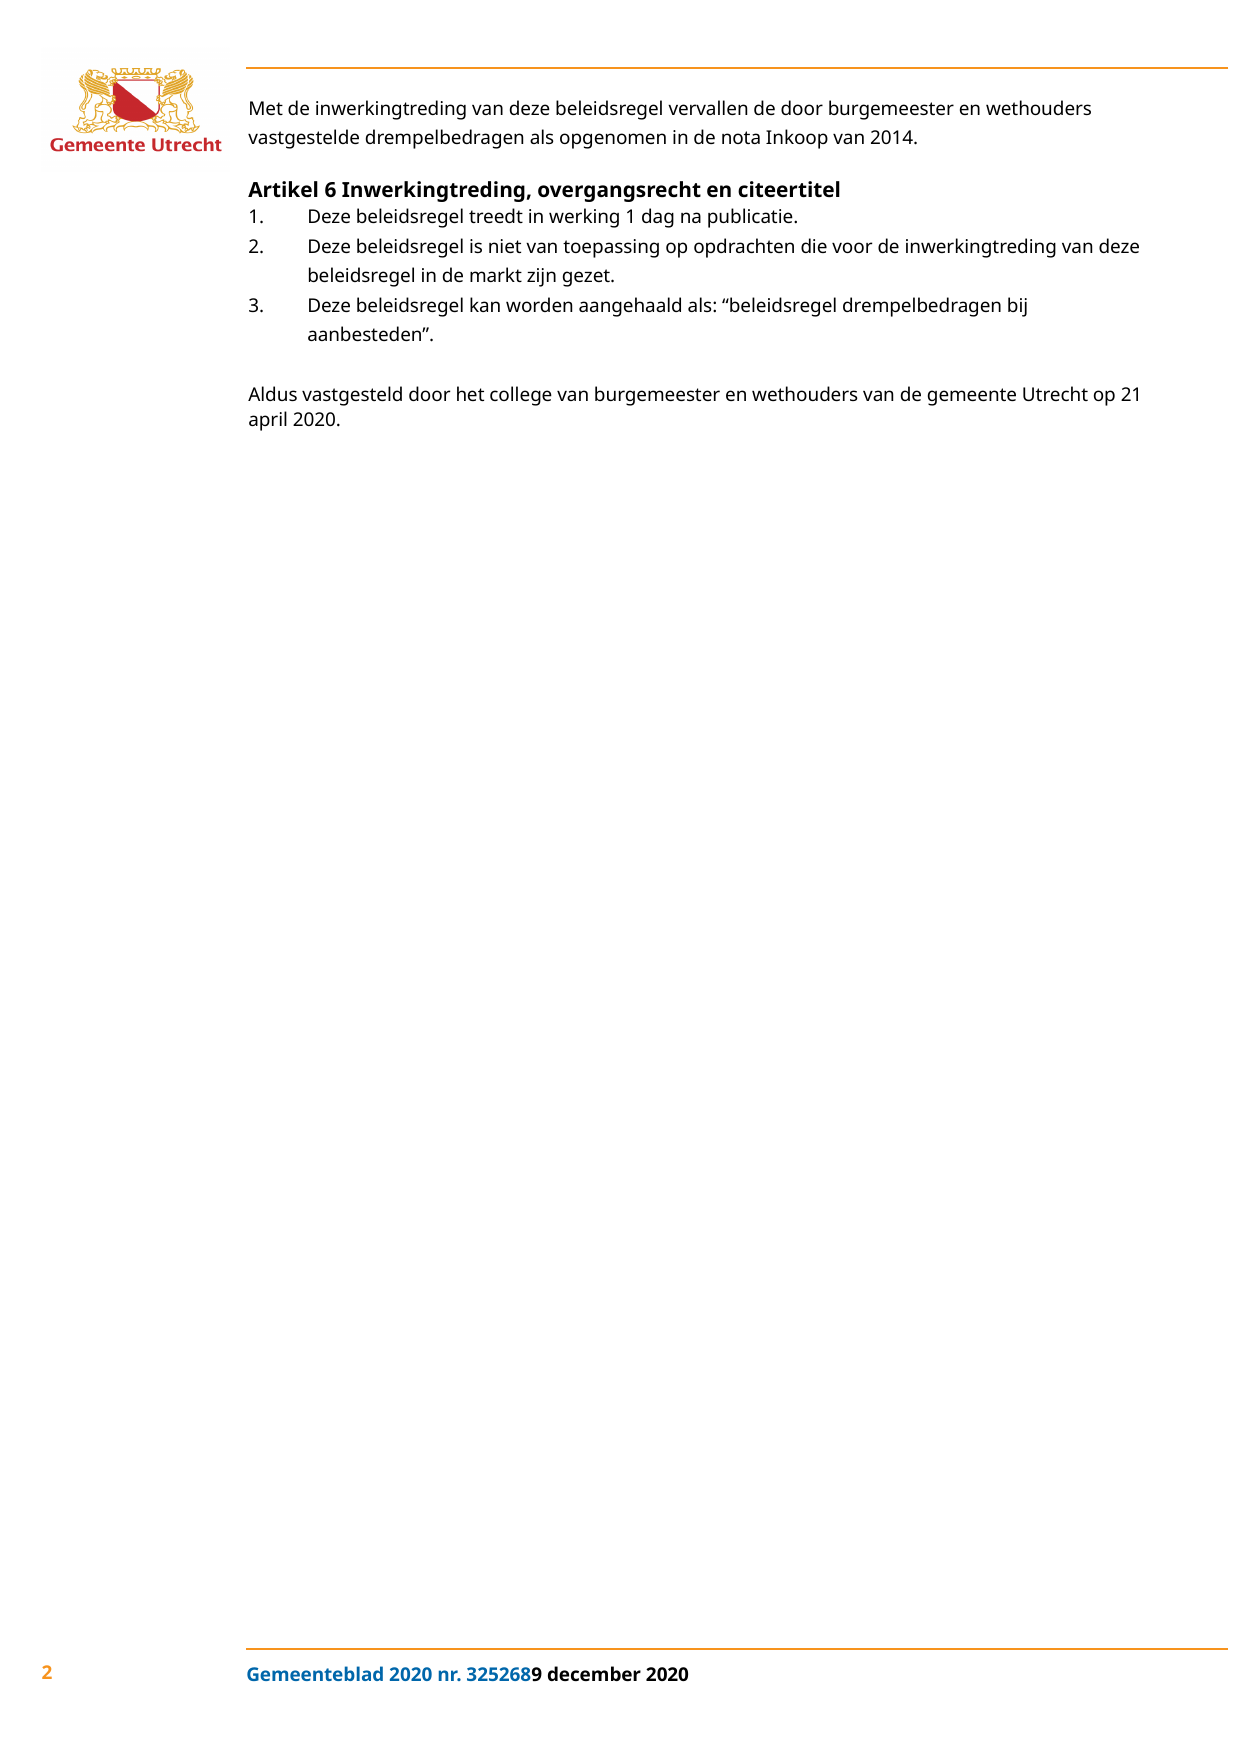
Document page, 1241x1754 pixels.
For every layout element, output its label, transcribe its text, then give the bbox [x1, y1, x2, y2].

text Artikel 6 Inwerkingtreding, overgangsrecht en citeertitel [248, 175, 1152, 203]
list Deze beleidsregel kan worden aangehaald als: “beleidsregel drempelbedragen bij aanbesteden”. [248, 292, 1152, 347]
list Deze beleidsregel is niet van toepassing op opdrachten die voor de inwerkingtreding van deze beleidsregel in de markt zijn gezet. [248, 233, 1152, 288]
text Aldus vastgesteld door het college van burgemeester en wethouders van de gemeente Utrecht op 21 april 2020. [248, 381, 1152, 432]
text Met de inwerkingtreding van deze beleidsregel vervallen de door burgemeester en wethouders vastgestelde drempelbedragen als opgenomen in de nota Inkoop van 2014. [248, 95, 1152, 150]
list Deze beleidsregel treedt in werking 1 dag na publicatie. [248, 203, 1152, 229]
picture [41, 47, 231, 172]
